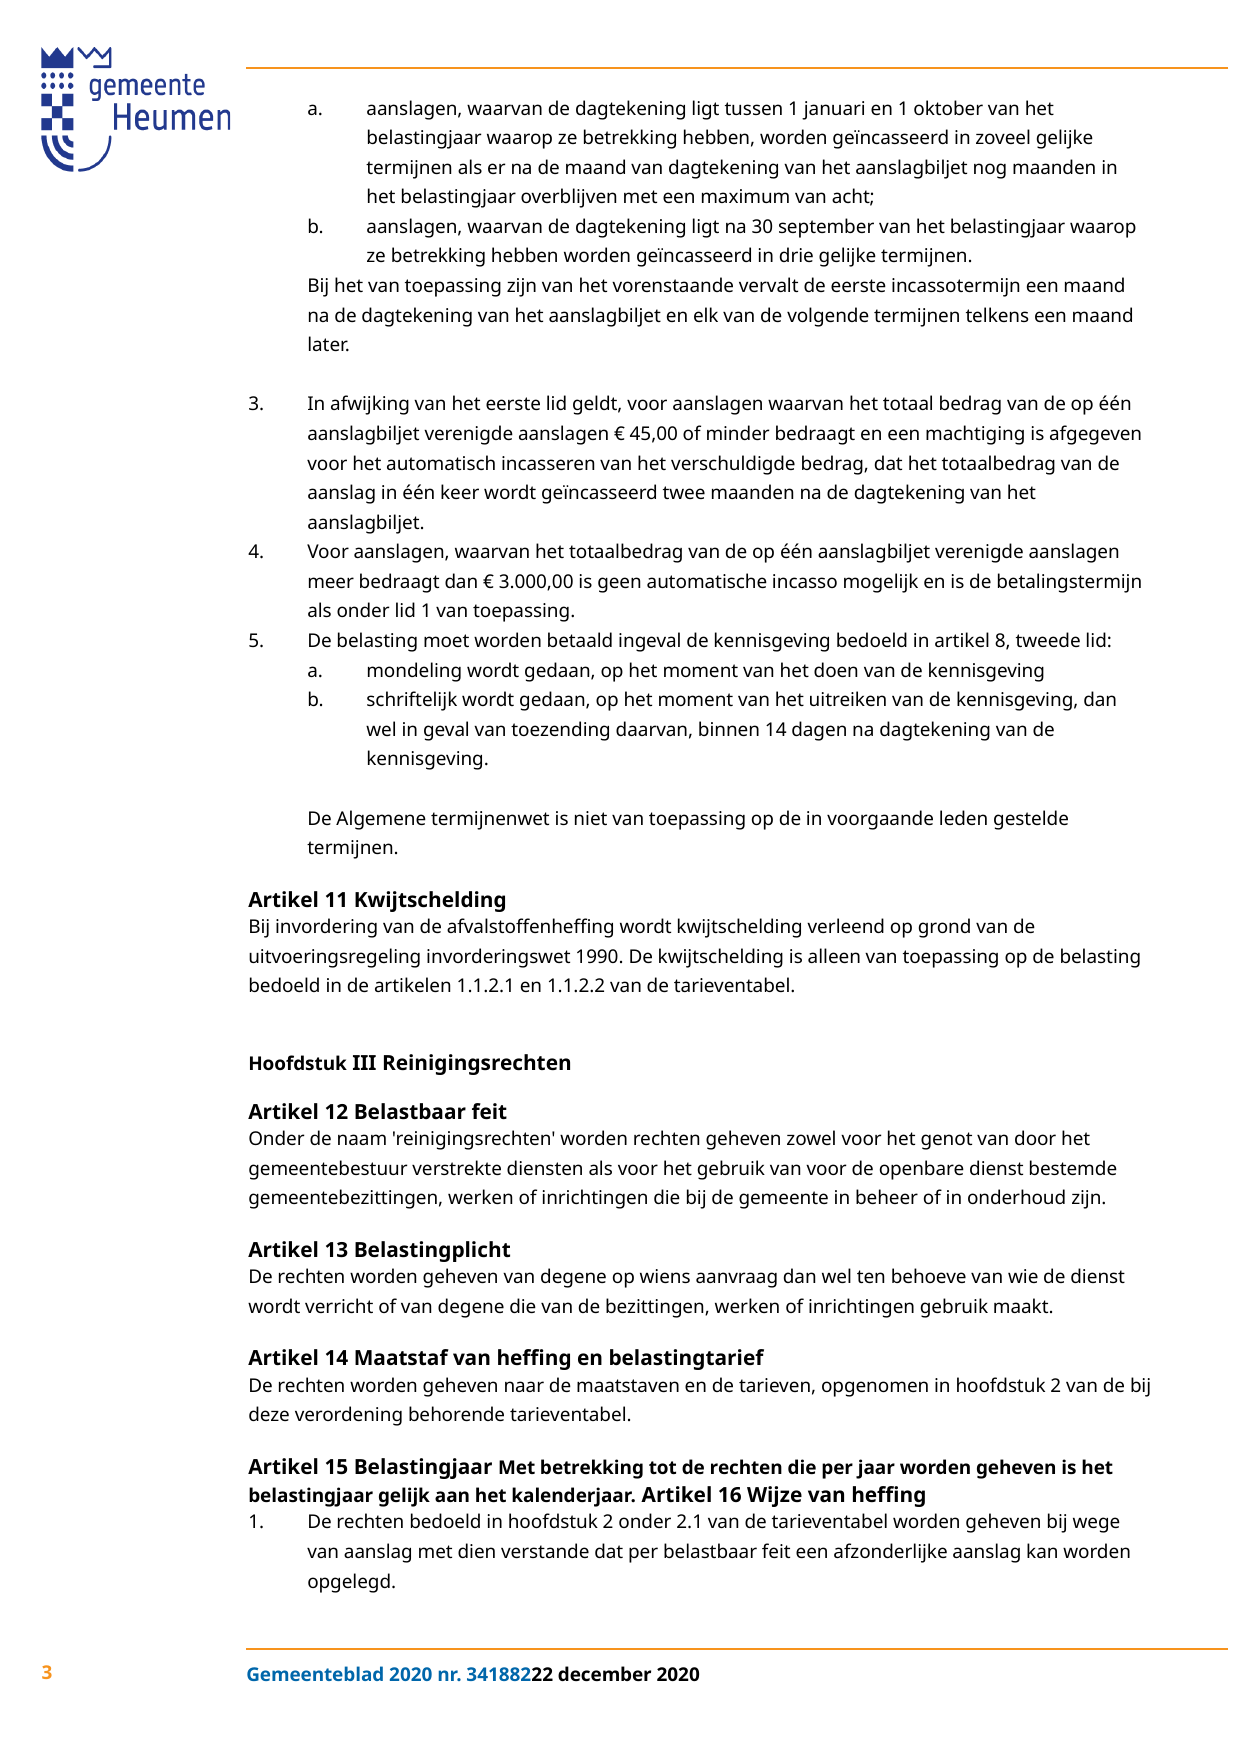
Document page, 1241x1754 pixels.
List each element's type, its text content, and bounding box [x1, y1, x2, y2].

list Voor aanslagen, waarvan het totaalbedrag van de op één aanslagbiljet verenigde aanslagen meer bedraagt dan € 3.000,00 is geen automatische incasso mogelijk en is de betalingstermijn als onder lid 1 van toepassing. [248, 538, 1152, 623]
text Onder de naam 'reinigingsrechten' worden rechten geheven zowel voor het genot van door het gemeentebestuur verstrekte diensten als voor het gebruik van voor de openbare dienst bestemde gemeentebezittingen, werken of inrichtingen die bij de gemeente in beheer of in onderhoud zijn. [248, 1125, 1152, 1210]
list In afwijking van het eerste lid geldt, voor aanslagen waarvan het totaal bedrag van de op één aanslagbiljet verenigde aanslagen € 45,00 of minder bedraagt en een machtiging is afgegeven voor het automatisch incasseren van het verschuldigde bedrag, dat het totaalbedrag van de aanslag in één keer wordt geïncasseerd twee maanden na de dagtekening van het aanslagbiljet. [248, 391, 1152, 535]
text De rechten worden geheven naar de maatstaven en de tarieven, opgenomen in hoofdstuk 2 van de bij deze verordening behorende tarieventabel. [248, 1372, 1152, 1427]
list De rechten bedoeld in hoofdstuk 2 onder 2.1 van de tarieventabel worden geheven bij wege van aanslag met dien verstande dat per belastbaar feit een afzonderlijke aanslag kan worden opgelegd. [248, 1509, 1152, 1593]
text De rechten worden geheven van degene op wiens aanvraag dan wel ten behoeve van wie de dienst wordt verricht of van degene die van de bezittingen, werken of inrichtingen gebruik maakt. [248, 1263, 1152, 1319]
list mondeling wordt gedaan, op het moment van het doen van de kennisgeving [307, 657, 1152, 683]
text Artikel 12 Belastbaar feit [248, 1097, 1152, 1125]
text Artikel 15 Belastingjaar Met betrekking tot de rechten die per jaar worden geheven is het belastingjaar gelijk aan het kalenderjaar. Artikel 16 Wijze van heffing [248, 1452, 1152, 1509]
picture [41, 47, 231, 172]
text Hoofdstuk III Reinigingsrechten [248, 1048, 1152, 1076]
text Artikel 13 Belastingplicht [248, 1235, 1152, 1263]
list De Algemene termijnenwet is niet van toepassing op de in voorgaande leden gestelde termijnen. [248, 805, 1152, 860]
text Bij invordering van de afvalstoffenheffing wordt kwijtschelding verleend op grond van de uitvoeringsregeling invorderingswet 1990. De kwijtschelding is alleen van toepassing op de belasting bedoeld in de artikelen 1.1.2.1 en 1.1.2.2 van de tarieventabel. [248, 913, 1152, 998]
text Artikel 11 Kwijtschelding [248, 885, 1152, 913]
text Artikel 14 Maatstaf van heffing en belastingtarief [248, 1343, 1152, 1372]
list schriftelijk wordt gedaan, op het moment van het uitreiken van de kennisgeving, dan wel in geval van toezending daarvan, binnen 14 dagen na dagtekening van de kennisgeving. [307, 686, 1152, 771]
list Bij het van toepassing zijn van het vorenstaande vervalt de eerste incassotermijn een maand na de dagtekening van het aanslagbiljet en elk van de volgende termijnen telkens een maand later. [248, 272, 1152, 357]
list aanslagen, waarvan de dagtekening ligt tussen 1 januari en 1 oktober van het belastingjaar waarop ze betrekking hebben, worden geïncasseerd in zoveel gelijke termijnen als er na de maand van dagtekening van het aanslagbiljet nog maanden in het belastingjaar overblijven met een maximum van acht; [307, 95, 1152, 209]
list aanslagen, waarvan de dagtekening ligt na 30 september van het belastingjaar waarop ze betrekking hebben worden geïncasseerd in drie gelijke termijnen. [307, 213, 1152, 268]
list De belasting moet worden betaald ingeval de kennisgeving bedoeld in artikel 8, tweede lid: [248, 627, 1152, 653]
